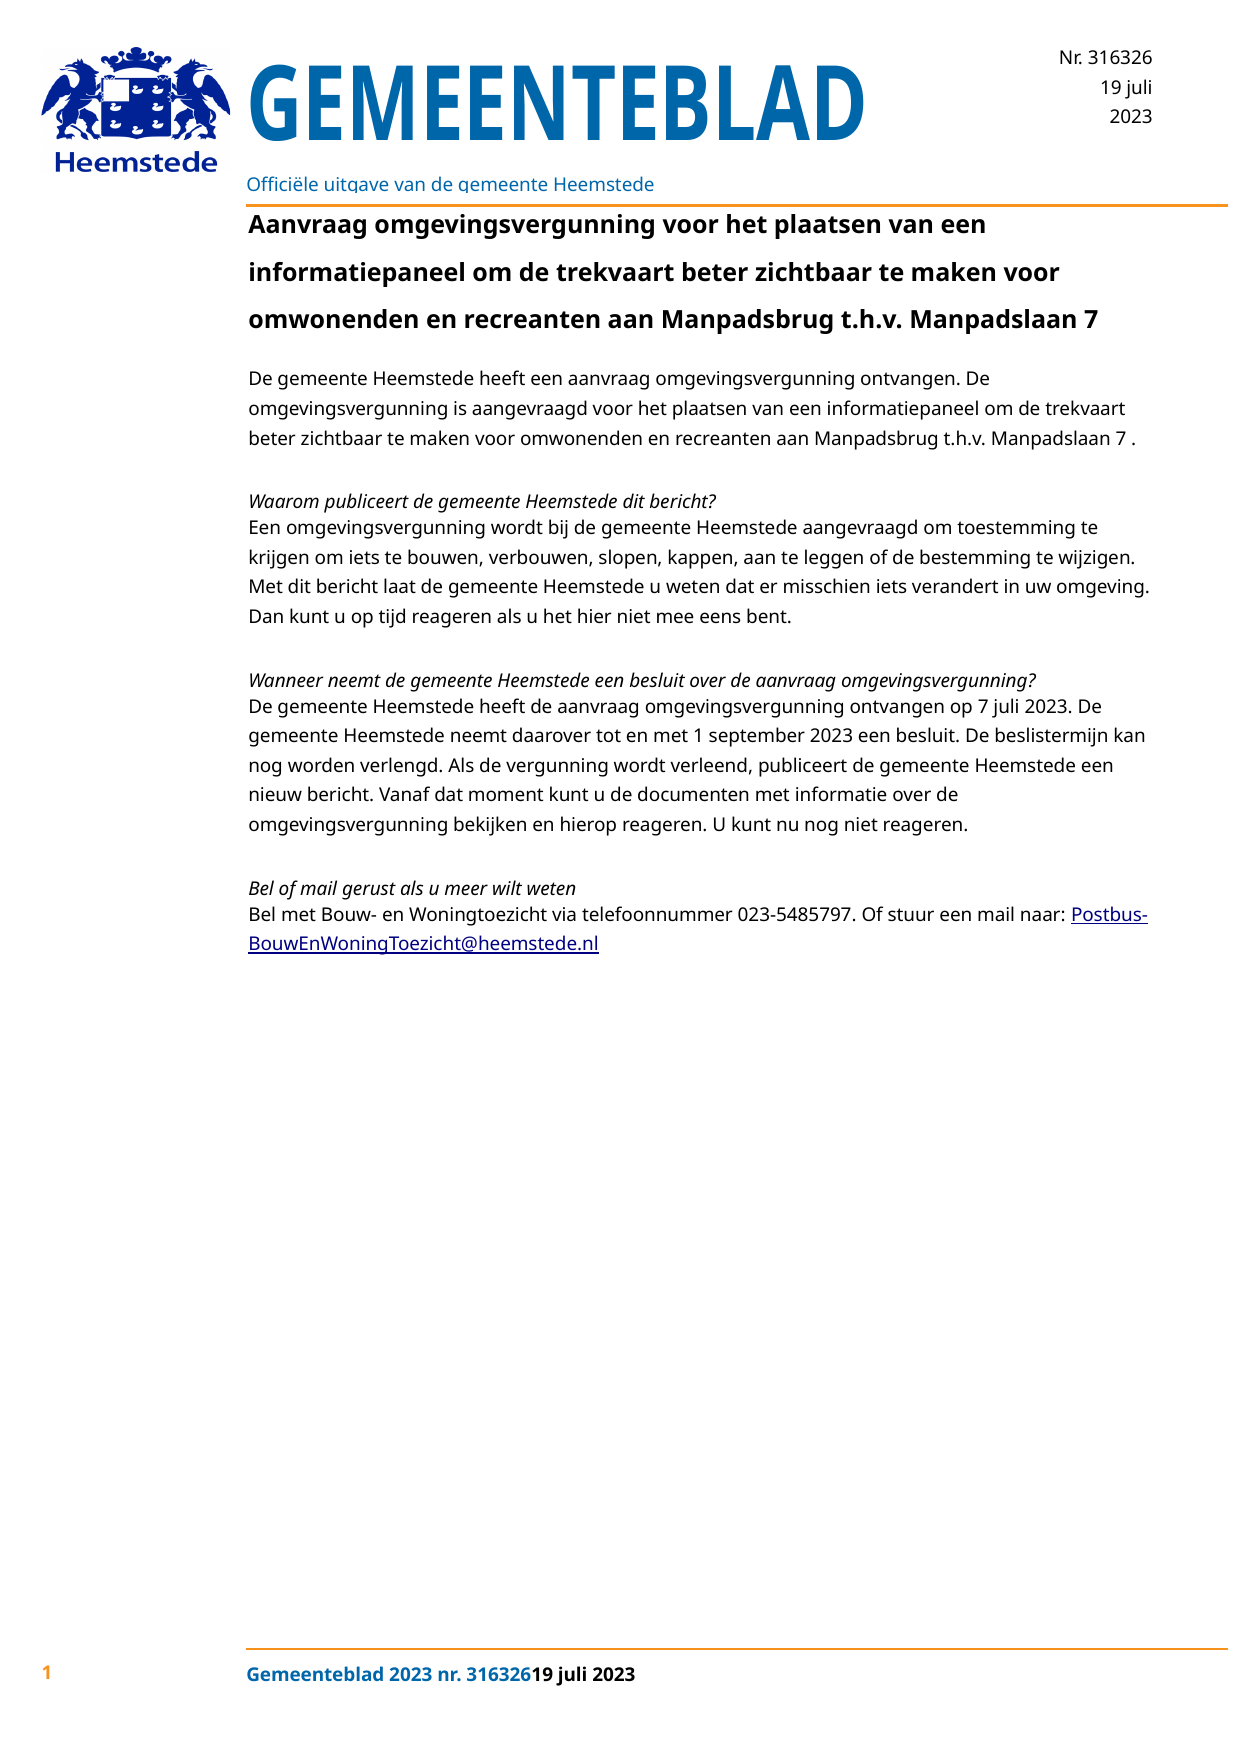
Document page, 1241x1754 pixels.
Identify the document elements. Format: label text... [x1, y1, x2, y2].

text De gemeente Heemstede heeft een aanvraag omgevingsvergunning ontvangen. De omgevingsvergunning is aangevraagd voor het plaatsen van een informatiepaneel om de trekvaart beter zichtbaar te maken voor omwonenden en recreanten aan Manpadsbrug t.h.v. Manpadslaan 7 . [248, 366, 1152, 450]
text Bel met Bouw- en Woningtoezicht via telefoonnummer 023-5485797. Of stuur een mail naar: Postbus-BouwEnWoningToezicht@heemstede.nl [248, 901, 1152, 956]
text Een omgevingsvergunning wordt bij de gemeente Heemstede aangevraagd om toestemming te krijgen om iets te bouwen, verbouwen, slopen, kappen, aan te leggen of de bestemming te wijzigen. Met dit bericht laat de gemeente Heemstede u weten dat er misschien iets verandert in uw omgeving. Dan kunt u op tijd reageren als u het hier niet mee eens bent. [248, 514, 1152, 629]
text Bel of mail gerust als u meer wilt weten [248, 875, 1152, 901]
text Waarom publiceert de gemeente Heemstede dit bericht? [248, 489, 1152, 514]
text Wanneer neemt de gemeente Heemstede een besluit over de aanvraag omgevingsvergunning? [248, 667, 1152, 693]
picture [41, 47, 231, 172]
text De gemeente Heemstede heeft de aanvraag omgevingsvergunning ontvangen op 7 juli 2023. De gemeente Heemstede neemt daarover tot en met 1 september 2023 een besluit. De beslistermijn kan nog worden verlengd. Als de vergunning wordt verleend, publiceert de gemeente Heemstede een nieuw bericht. Vanaf dat moment kunt u de documenten met informatie over de omgevingsvergunning bekijken en hierop reageren. U kunt nu nog niet reageren. [248, 693, 1152, 837]
text Aanvraag omgevingsvergunning voor het plaatsen van een informatiepaneel om de trekvaart beter zichtbaar te maken voor omwonenden en recreanten aan Manpadsbrug t.h.v. Manpadslaan 7 [248, 207, 1152, 336]
